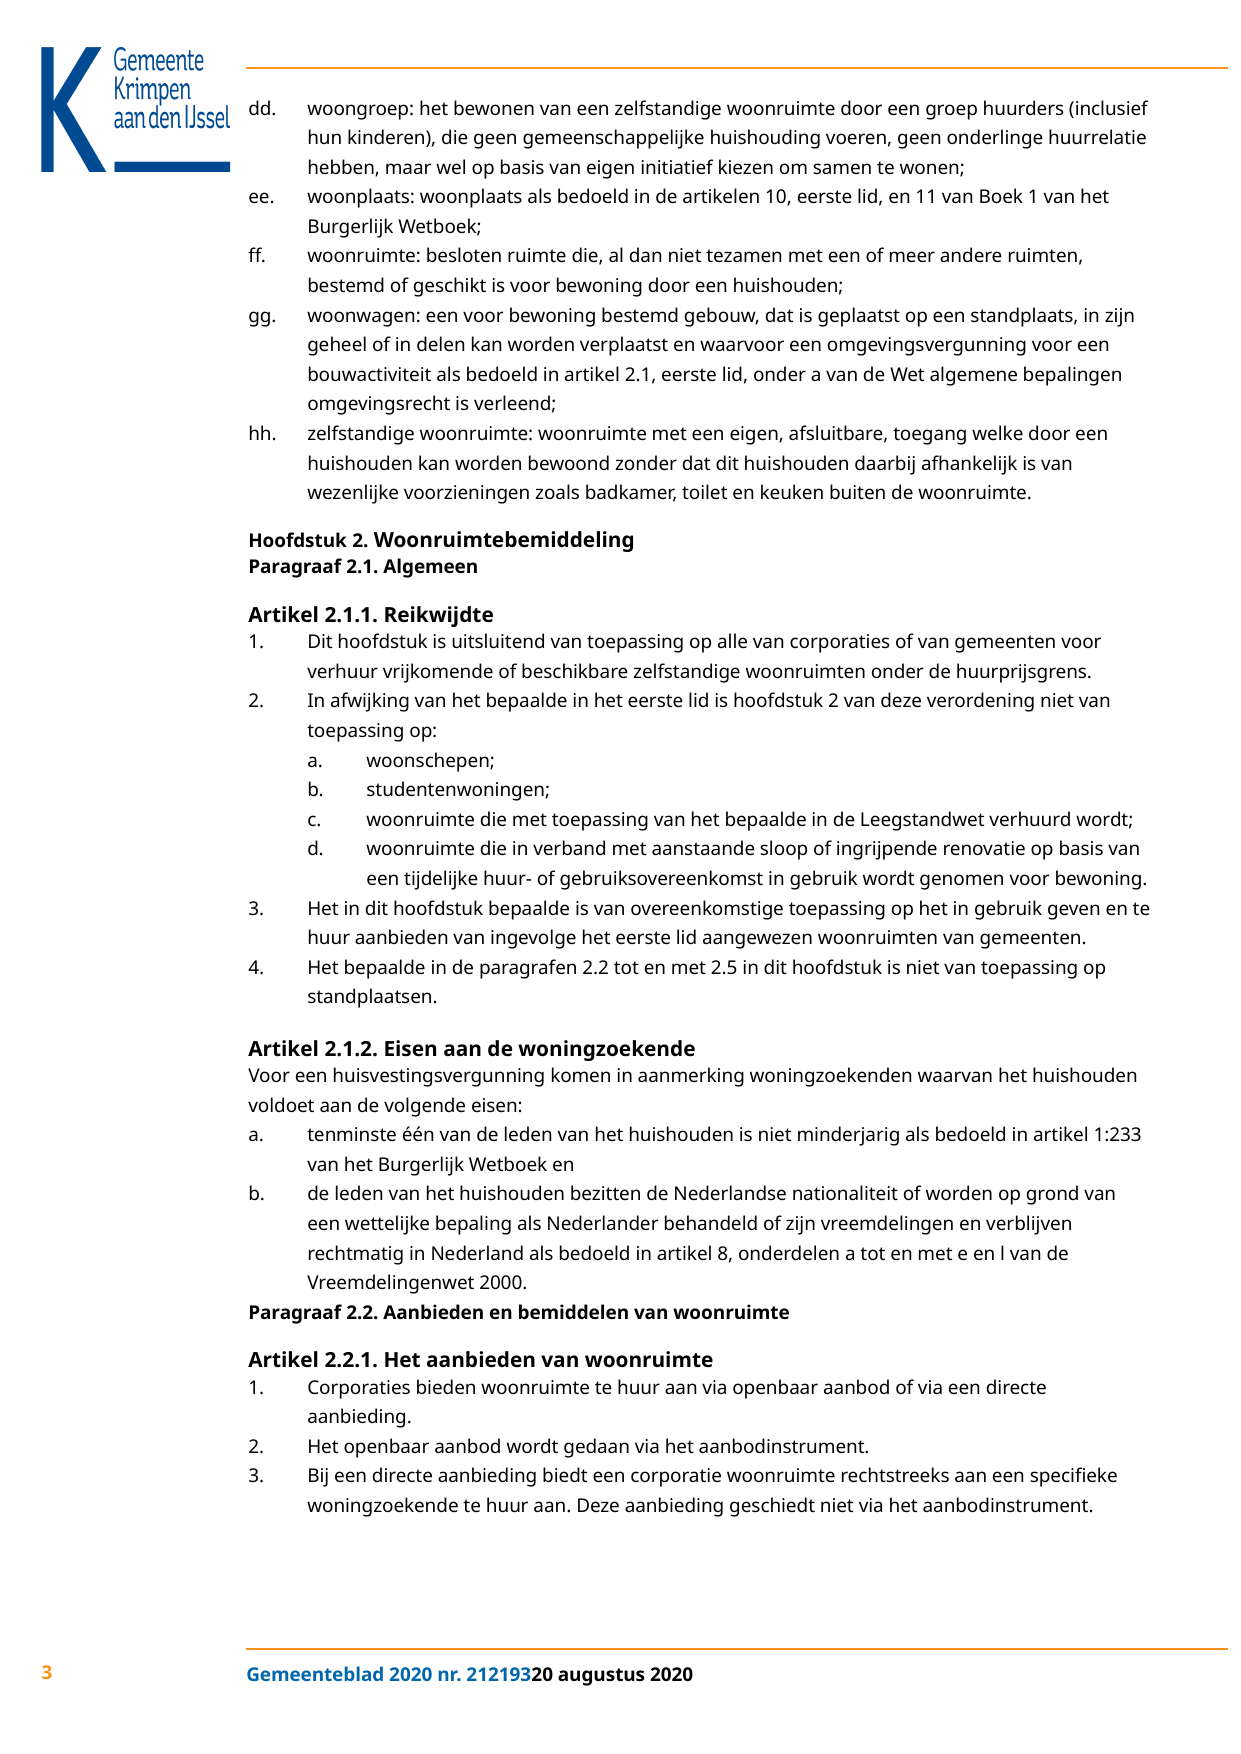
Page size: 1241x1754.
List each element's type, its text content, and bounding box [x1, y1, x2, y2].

list de leden van het huishouden bezitten de Nederlandse nationaliteit of worden op grond van een wettelijke bepaling als Nederlander behandeld of zijn vreemdelingen en verblijven rechtmatig in Nederland als bedoeld in artikel 8, onderdelen a tot en met e en l van de Vreemdelingenwet 2000. [248, 1181, 1152, 1295]
list In afwijking van het bepaalde in het eerste lid is hoofdstuk 2 van deze verordening niet van toepassing op: [248, 688, 1152, 743]
list Het bepaalde in de paragrafen 2.2 tot en met 2.5 in dit hoofdstuk is niet van toepassing op standplaatsen. [248, 954, 1152, 1009]
list woongroep: het bewonen van een zelfstandige woonruimte door een groep huurders (inclusief hun kinderen), die geen gemeenschappelijke huishouding voeren, geen onderlinge huurrelatie hebben, maar wel op basis van eigen initiatief kiezen om samen te wonen; [248, 95, 1152, 180]
list tenminste één van de leden van het huishouden is niet minderjarig als bedoeld in artikel 1:233 van het Burgerlijk Wetboek en [248, 1121, 1152, 1177]
text Paragraaf 2.1. Algemeen [248, 553, 1152, 579]
text Artikel 2.2.1. Het aanbieden van woonruimte [248, 1346, 1152, 1374]
text Artikel 2.1.2. Eisen aan de woningzoekende [248, 1034, 1152, 1062]
list Dit hoofdstuk is uitsluitend van toepassing op alle van corporaties of van gemeenten voor verhuur vrijkomende of beschikbare zelfstandige woonruimten onder de huurprijsgrens. [248, 628, 1152, 684]
list woonplaats: woonplaats als bedoeld in de artikelen 10, eerste lid, en 11 van Boek 1 van het Burgerlijk Wetboek; [248, 183, 1152, 239]
list Bij een directe aanbieding biedt een corporatie woonruimte rechtstreeks aan een specifieke woningzoekende te huur aan. Deze aanbieding geschiedt niet via het aanbodinstrument. [248, 1463, 1152, 1518]
list Het in dit hoofdstuk bepaalde is van overeenkomstige toepassing op het in gebruik geven en te huur aanbieden van ingevolge het eerste lid aangewezen woonruimten van gemeenten. [248, 895, 1152, 950]
text Hoofdstuk 2. Woonruimtebemiddeling [248, 525, 1152, 553]
text Artikel 2.1.1. Reikwijdte [248, 600, 1152, 628]
list woonruimte die met toepassing van het bepaalde in de Leegstandwet verhuurd wordt; [307, 806, 1152, 832]
list Corporaties bieden woonruimte te huur aan via openbaar aanbod of via een directe aanbieding. [248, 1374, 1152, 1429]
list woonwagen: een voor bewoning bestemd gebouw, dat is geplaatst op een standplaats, in zijn geheel of in delen kan worden verplaatst en waarvoor een omgevingsvergunning voor een bouwactiviteit als bedoeld in artikel 2.1, eerste lid, onder a van de Wet algemene bepalingen omgevingsrecht is verleend; [248, 302, 1152, 416]
list woonruimte: besloten ruimte die, al dan niet tezamen met een of meer andere ruimten, bestemd of geschikt is voor bewoning door een huishouden; [248, 243, 1152, 298]
list zelfstandige woonruimte: woonruimte met een eigen, afsluitbare, toegang welke door een huishouden kan worden bewoond zonder dat dit huishouden daarbij afhankelijk is van wezenlijke voorzieningen zoals badkamer, toilet en keuken buiten de woonruimte. [248, 420, 1152, 505]
list studentenwoningen; [307, 776, 1152, 802]
text Voor een huisvestingsvergunning komen in aanmerking woningzoekenden waarvan het huishouden voldoet aan de volgende eisen: [248, 1062, 1152, 1118]
list Het openbaar aanbod wordt gedaan via het aanbodinstrument. [248, 1433, 1152, 1459]
picture [41, 47, 231, 172]
list woonschepen; [307, 747, 1152, 772]
text Paragraaf 2.2. Aanbieden en bemiddelen van woonruimte [248, 1299, 1152, 1325]
list woonruimte die in verband met aanstaande sloop of ingrijpende renovatie op basis van een tijdelijke huur- of gebruiksovereenkomst in gebruik wordt genomen voor bewoning. [307, 836, 1152, 891]
